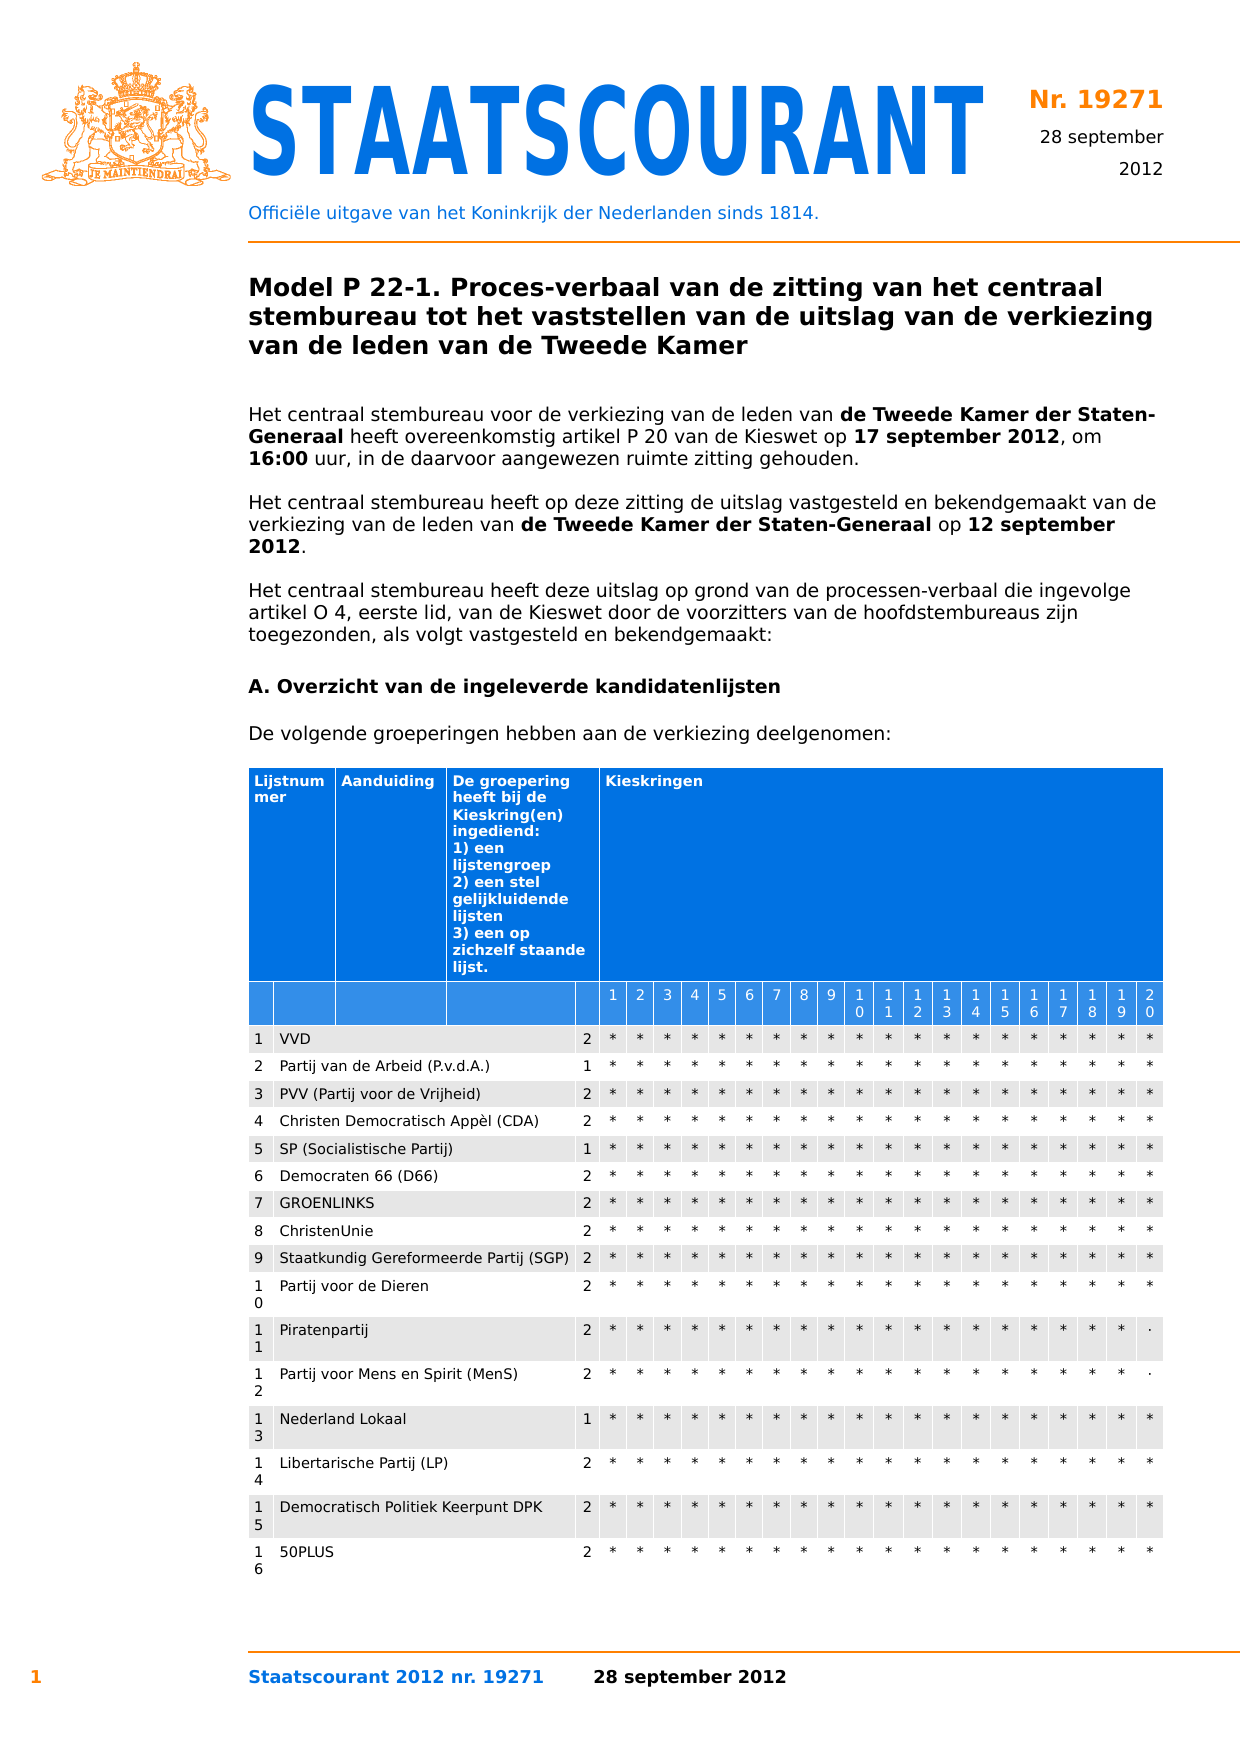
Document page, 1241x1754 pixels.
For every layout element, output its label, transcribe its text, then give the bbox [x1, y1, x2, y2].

table_cell * [845, 1218, 873, 1244]
table_cell * [904, 1362, 932, 1405]
table_cell * [627, 1273, 653, 1316]
subtitle Model P 22-1. Proces-verbaal van de zitting van het centraal stembureau tot het vaststellen van de uitslag van de verkiezing van de leden van de Tweede Kamer [248, 273, 1163, 361]
table_cell * [682, 1450, 708, 1494]
table_cell * [627, 1218, 653, 1244]
table_cell * [709, 1362, 735, 1405]
table_cell * [1049, 1054, 1077, 1080]
table_cell * [1137, 1495, 1163, 1538]
table_cell * [1078, 1163, 1106, 1189]
table_cell * [600, 1539, 626, 1582]
table_cell * [904, 1163, 932, 1189]
table_cell * [1020, 1273, 1048, 1316]
table_cell * [763, 1136, 790, 1162]
table_cell ChristenUnie [274, 1218, 575, 1244]
table_cell * [962, 1362, 990, 1405]
table_cell 4 [249, 1109, 273, 1135]
table_cell * [1049, 1026, 1077, 1053]
table_header Kieskringen [600, 768, 1163, 981]
table_cell * [763, 1450, 790, 1494]
table_cell * [763, 1026, 790, 1053]
table_cell * [1078, 1273, 1106, 1316]
table_cell * [600, 1245, 626, 1272]
table_cell * [933, 1317, 961, 1361]
table_cell * [654, 1450, 681, 1494]
table_cell * [791, 1081, 817, 1107]
table_cell * [845, 1273, 873, 1316]
table_cell 18 [1078, 982, 1106, 1025]
table_cell * [1107, 1191, 1136, 1217]
table_cell Officiële uitgave van het Koninkrijk der Nederlanden sinds 1814. [248, 203, 1240, 241]
table_cell * [874, 1218, 903, 1244]
table_cell * [791, 1245, 817, 1272]
table_cell * [933, 1406, 961, 1449]
table_cell 16 [249, 1539, 273, 1582]
table_cell * [1020, 1218, 1048, 1244]
table_cell * [991, 1450, 1019, 1494]
table_cell * [682, 1026, 708, 1053]
table_cell * [1049, 1109, 1077, 1135]
table_cell * [682, 1406, 708, 1449]
table_cell * [845, 1163, 873, 1189]
table_cell * [736, 1362, 762, 1405]
table_cell * [654, 1539, 681, 1582]
table_cell * [736, 1026, 762, 1053]
table_cell 11 [249, 1317, 273, 1361]
table_cell Nederland Lokaal [274, 1406, 575, 1449]
table_cell * [654, 1081, 681, 1107]
table_cell * [904, 1317, 932, 1361]
table_cell * [1049, 1218, 1077, 1244]
table_cell * [933, 1054, 961, 1080]
table_cell * [682, 1163, 708, 1189]
table_cell * [991, 1191, 1019, 1217]
table_cell * [709, 1273, 735, 1316]
table_cell * [845, 1109, 873, 1135]
table_cell * [709, 1539, 735, 1582]
table_cell * [763, 1495, 790, 1538]
table_cell * [818, 1273, 844, 1316]
table_cell * [1078, 1406, 1106, 1449]
table_cell * [933, 1191, 961, 1217]
table_cell * [627, 1191, 653, 1217]
table_cell * [654, 1245, 681, 1272]
table_cell 2 [576, 1273, 599, 1316]
table_cell * [1049, 1495, 1077, 1538]
table_cell * [874, 1026, 903, 1053]
table_cell 1 [600, 982, 626, 1025]
table_cell * [791, 1362, 817, 1405]
table_cell * [763, 1054, 790, 1080]
table_cell 2 [627, 982, 653, 1025]
table_cell * [933, 1136, 961, 1162]
table_cell * [1107, 1362, 1136, 1405]
table_cell 1 [576, 1136, 599, 1162]
table_cell 13 [249, 1406, 273, 1449]
table_cell * [991, 1136, 1019, 1162]
table_cell * [1078, 1362, 1106, 1405]
table_cell * [736, 1495, 762, 1538]
table_cell 1 [249, 1026, 273, 1053]
table_cell * [818, 1109, 844, 1135]
table_cell * [845, 1406, 873, 1449]
table_cell * [1137, 1539, 1163, 1582]
table_cell * [874, 1362, 903, 1405]
table_cell * [1049, 1539, 1077, 1582]
table_cell * [763, 1081, 790, 1107]
table_cell * [736, 1081, 762, 1107]
table_cell * [709, 1450, 735, 1494]
table_cell * [600, 1273, 626, 1316]
table_cell 10 [249, 1273, 273, 1316]
table_cell 13 [933, 982, 961, 1025]
table_cell * [904, 1081, 932, 1107]
table_cell * [682, 1539, 708, 1582]
table_cell * [962, 1081, 990, 1107]
table_cell * [904, 1495, 932, 1538]
table_cell · [1137, 1362, 1163, 1405]
table_cell * [874, 1054, 903, 1080]
table_cell * [962, 1109, 990, 1135]
table_cell * [991, 1026, 1019, 1053]
table_cell * [991, 1539, 1019, 1582]
table_cell * [818, 1245, 844, 1272]
table_cell * [763, 1163, 790, 1189]
table_cell * [763, 1362, 790, 1405]
table_cell * [1107, 1136, 1136, 1162]
table_cell 3 [654, 982, 681, 1025]
table_cell * [1107, 1273, 1136, 1316]
table_cell * [1107, 1317, 1136, 1361]
table_cell * [791, 1191, 817, 1217]
table_cell 2 [576, 1539, 599, 1582]
table_cell * [1107, 1163, 1136, 1189]
table_cell * [1078, 1450, 1106, 1494]
table_header [25, 62, 248, 241]
table_cell * [682, 1362, 708, 1405]
table_cell 3 [249, 1081, 273, 1107]
table_cell * [1078, 1245, 1106, 1272]
table_cell Partij van de Arbeid (P.v.d.A.) [274, 1054, 575, 1080]
table_cell * [818, 1163, 844, 1189]
table_cell * [933, 1081, 961, 1107]
table_cell * [1107, 1054, 1136, 1080]
table_cell * [874, 1191, 903, 1217]
table_cell * [845, 1081, 873, 1107]
table_header Nr. 19271 [998, 62, 1240, 121]
table_cell * [654, 1136, 681, 1162]
table_cell * [874, 1495, 903, 1538]
table_cell * [682, 1245, 708, 1272]
table_cell * [627, 1450, 653, 1494]
table_cell * [1078, 1026, 1106, 1053]
table_cell · [1137, 1317, 1163, 1361]
table_cell * [1078, 1191, 1106, 1217]
table_cell * [791, 1317, 817, 1361]
table_cell * [791, 1450, 817, 1494]
table_cell GROENLINKS [274, 1191, 575, 1217]
table_cell * [736, 1450, 762, 1494]
table_cell * [709, 1191, 735, 1217]
table_cell * [1020, 1191, 1048, 1217]
table_cell * [709, 1406, 735, 1449]
table_cell * [627, 1406, 653, 1449]
table_cell * [933, 1026, 961, 1053]
subtitle A. Overzicht van de ingeleverde kandidatenlijsten [248, 676, 1163, 698]
table_cell * [991, 1163, 1019, 1189]
table_cell * [1107, 1406, 1136, 1449]
table_cell * [845, 1136, 873, 1162]
table_cell 8 [791, 982, 817, 1025]
table_cell * [736, 1539, 762, 1582]
table_cell Piratenpartij [274, 1317, 575, 1361]
table_cell * [736, 1245, 762, 1272]
table_cell * [962, 1317, 990, 1361]
table_cell * [736, 1406, 762, 1449]
table_cell * [654, 1406, 681, 1449]
table_cell * [933, 1450, 961, 1494]
table_cell * [874, 1317, 903, 1361]
table_cell * [682, 1191, 708, 1217]
text Het centraal stembureau voor de verkiezing van de leden van de Tweede Kamer der Staten-Generaal heeft overeenkomstig artikel P 20 van de Kieswet op 17 september 2012, om 16:00 uur, in de daarvoor aangewezen ruimte zitting gehouden. [248, 404, 1163, 470]
table_cell * [991, 1273, 1019, 1316]
table_cell * [991, 1495, 1019, 1538]
table_cell 50PLUS [274, 1539, 575, 1582]
table_cell * [654, 1191, 681, 1217]
table_cell * [791, 1136, 817, 1162]
table_cell * [627, 1539, 653, 1582]
table_cell * [1049, 1191, 1077, 1217]
table_cell 2 [576, 1191, 599, 1217]
table_cell * [791, 1026, 817, 1053]
table_cell * [962, 1218, 990, 1244]
table_cell * [991, 1362, 1019, 1405]
table_cell * [1107, 1109, 1136, 1135]
table_cell 14 [249, 1450, 273, 1494]
table_cell * [933, 1109, 961, 1135]
table_cell * [962, 1026, 990, 1053]
table_cell * [874, 1163, 903, 1189]
table_cell * [1137, 1054, 1163, 1080]
table_cell * [709, 1163, 735, 1189]
table_cell * [874, 1539, 903, 1582]
table_cell * [736, 1317, 762, 1361]
table_cell 7 [249, 1191, 273, 1217]
table_cell * [709, 1109, 735, 1135]
table_cell Democraten 66 (D66) [274, 1163, 575, 1189]
table_cell PVV (Partij voor de Vrijheid) [274, 1081, 575, 1107]
table_cell * [818, 1026, 844, 1053]
table_cell * [736, 1273, 762, 1316]
table_cell 9 [249, 1245, 273, 1272]
table_cell * [1020, 1317, 1048, 1361]
table_cell * [1107, 1218, 1136, 1244]
table_cell * [1137, 1245, 1163, 1272]
table_cell * [1049, 1273, 1077, 1316]
table_cell * [991, 1218, 1019, 1244]
table_cell * [1137, 1136, 1163, 1162]
table_cell 2 [576, 1109, 599, 1135]
table_cell * [933, 1362, 961, 1405]
table_cell * [600, 1163, 626, 1189]
table_cell * [1107, 1450, 1136, 1494]
table_cell * [682, 1054, 708, 1080]
table_cell * [763, 1218, 790, 1244]
table_cell * [818, 1136, 844, 1162]
table_cell 6 [249, 1163, 273, 1189]
table_cell Libertarische Partij (LP) [274, 1450, 575, 1494]
table_cell * [736, 1163, 762, 1189]
table_cell 1 [576, 1406, 599, 1449]
table_cell * [791, 1218, 817, 1244]
table_cell * [845, 1191, 873, 1217]
table_cell * [627, 1245, 653, 1272]
table_header De groepering heeft bij de Kieskring(en) ingediend: 1) een lijstengroep 2) een stel gelijkluidende lijsten 3) een op zichzelf staande lijst. [447, 768, 599, 981]
table_cell * [600, 1081, 626, 1107]
table_cell 12 [904, 982, 932, 1025]
table_cell * [818, 1406, 844, 1449]
table_cell * [904, 1218, 932, 1244]
table_cell 16 [1020, 982, 1048, 1025]
table_cell 2 [576, 1163, 599, 1189]
table_cell 2 [576, 1362, 599, 1405]
table_cell * [933, 1245, 961, 1272]
table_cell * [1049, 1317, 1077, 1361]
table_cell * [845, 1245, 873, 1272]
table_cell * [904, 1109, 932, 1135]
table_cell * [1049, 1362, 1077, 1405]
table_cell * [818, 1317, 844, 1361]
table_cell * [654, 1218, 681, 1244]
table_cell Democratisch Politiek Keerpunt DPK [274, 1495, 575, 1538]
table_cell * [1049, 1406, 1077, 1449]
table_cell [274, 982, 335, 1025]
table_cell * [1137, 1191, 1163, 1217]
table_cell * [600, 1317, 626, 1361]
table_cell * [904, 1539, 932, 1582]
table_cell 1 [576, 1054, 599, 1080]
table_cell * [845, 1539, 873, 1582]
table_cell * [600, 1450, 626, 1494]
table_cell * [1107, 1081, 1136, 1107]
table_cell * [1078, 1136, 1106, 1162]
table_cell * [904, 1406, 932, 1449]
table_cell * [991, 1317, 1019, 1361]
table_cell * [627, 1081, 653, 1107]
table_cell * [845, 1054, 873, 1080]
table_cell * [600, 1054, 626, 1080]
table_cell * [933, 1539, 961, 1582]
table_cell * [818, 1081, 844, 1107]
table_cell Partij voor Mens en Spirit (MenS) [274, 1362, 575, 1405]
table_cell * [709, 1218, 735, 1244]
table_cell * [1137, 1450, 1163, 1494]
table_cell * [736, 1109, 762, 1135]
table_cell * [682, 1081, 708, 1107]
table_cell * [1020, 1163, 1048, 1189]
table_cell * [962, 1273, 990, 1316]
table_cell 15 [249, 1495, 273, 1538]
table_cell * [627, 1109, 653, 1135]
table_cell * [627, 1495, 653, 1538]
table_cell * [962, 1191, 990, 1217]
table_cell * [791, 1406, 817, 1449]
table_cell Staatkundig Gereformeerde Partij (SGP) [274, 1245, 575, 1272]
table_cell * [791, 1495, 817, 1538]
table_cell * [627, 1163, 653, 1189]
table_cell * [991, 1054, 1019, 1080]
table_cell * [1078, 1539, 1106, 1582]
table_cell * [818, 1054, 844, 1080]
table_cell * [1020, 1245, 1048, 1272]
table_cell * [962, 1054, 990, 1080]
table_cell * [845, 1026, 873, 1053]
table_cell 7 [763, 982, 790, 1025]
table_cell 5 [709, 982, 735, 1025]
table_cell * [654, 1026, 681, 1053]
table_cell * [791, 1163, 817, 1189]
table_cell * [682, 1136, 708, 1162]
table_cell * [654, 1495, 681, 1538]
table_cell * [682, 1317, 708, 1361]
table_cell * [1107, 1495, 1136, 1538]
table_cell 2012 [998, 153, 1240, 203]
table_cell * [904, 1136, 932, 1162]
table_cell 8 [249, 1218, 273, 1244]
table_cell * [1049, 1163, 1077, 1189]
table_cell Partij voor de Dieren [274, 1273, 575, 1316]
table_cell * [845, 1450, 873, 1494]
table_cell * [991, 1245, 1019, 1272]
table_cell 19 [1107, 982, 1136, 1025]
table_cell 5 [249, 1136, 273, 1162]
table_cell * [1020, 1539, 1048, 1582]
table_cell * [1137, 1026, 1163, 1053]
table_cell 2 [249, 1054, 273, 1080]
table_cell * [736, 1191, 762, 1217]
table_cell * [1078, 1495, 1106, 1538]
table_cell 9 [818, 982, 844, 1025]
table_cell * [1020, 1406, 1048, 1449]
text Het centraal stembureau heeft op deze zitting de uitslag vastgesteld en bekendgemaakt van de verkiezing van de leden van de Tweede Kamer der Staten-Generaal op 12 september 2012. [248, 492, 1163, 558]
table_cell 17 [1049, 982, 1077, 1025]
table_cell * [682, 1495, 708, 1538]
picture [41, 62, 231, 186]
table_cell * [654, 1362, 681, 1405]
table_cell * [682, 1218, 708, 1244]
table_cell * [709, 1026, 735, 1053]
table_cell * [791, 1539, 817, 1582]
table_cell * [904, 1245, 932, 1272]
table_cell * [818, 1495, 844, 1538]
table_cell * [874, 1273, 903, 1316]
table_cell * [962, 1245, 990, 1272]
table_cell * [933, 1273, 961, 1316]
table_cell * [763, 1317, 790, 1361]
table_cell * [627, 1362, 653, 1405]
table_cell 10 [845, 982, 873, 1025]
table_cell * [933, 1495, 961, 1538]
table_cell * [1078, 1218, 1106, 1244]
table_cell * [933, 1218, 961, 1244]
table_cell * [845, 1362, 873, 1405]
table_cell * [1020, 1495, 1048, 1538]
table_cell * [709, 1136, 735, 1162]
table_cell [336, 982, 446, 1025]
table_cell * [1137, 1406, 1163, 1449]
table_cell 12 [249, 1362, 273, 1405]
table_cell * [1020, 1136, 1048, 1162]
table_cell * [1107, 1539, 1136, 1582]
table_cell * [904, 1054, 932, 1080]
table_cell * [763, 1273, 790, 1316]
table_cell * [1137, 1273, 1163, 1316]
table_cell * [874, 1450, 903, 1494]
table_cell * [874, 1109, 903, 1135]
table_cell * [1137, 1109, 1163, 1135]
table_cell 14 [962, 982, 990, 1025]
table_cell * [1107, 1245, 1136, 1272]
table_cell * [763, 1109, 790, 1135]
table_cell 2 [576, 1245, 599, 1272]
table_cell * [1020, 1081, 1048, 1107]
table_cell * [600, 1218, 626, 1244]
table_cell * [845, 1495, 873, 1538]
table_cell * [1078, 1317, 1106, 1361]
table_cell * [1049, 1450, 1077, 1494]
table_cell * [962, 1136, 990, 1162]
table_cell 20 [1137, 982, 1163, 1025]
table_cell * [874, 1245, 903, 1272]
table_cell * [818, 1539, 844, 1582]
table_cell * [1020, 1054, 1048, 1080]
table_cell * [818, 1218, 844, 1244]
table_cell * [818, 1191, 844, 1217]
table_cell * [991, 1109, 1019, 1135]
table_cell * [682, 1273, 708, 1316]
table_cell 4 [682, 982, 708, 1025]
table_cell * [600, 1191, 626, 1217]
table_cell * [904, 1191, 932, 1217]
table_cell * [709, 1317, 735, 1361]
table_cell * [904, 1026, 932, 1053]
table_cell [249, 982, 273, 1025]
table_cell * [654, 1273, 681, 1316]
table_cell * [1137, 1081, 1163, 1107]
table_cell * [962, 1406, 990, 1449]
table_cell * [933, 1163, 961, 1189]
table_cell * [1049, 1081, 1077, 1107]
table_cell 11 [874, 982, 903, 1025]
table_cell 15 [991, 982, 1019, 1025]
table_cell * [1020, 1109, 1048, 1135]
table_cell 2 [576, 1317, 599, 1361]
table_cell * [627, 1136, 653, 1162]
table_header STAATSCOURANT [248, 62, 998, 203]
table_cell * [874, 1406, 903, 1449]
table_cell * [962, 1539, 990, 1582]
table_cell * [874, 1136, 903, 1162]
table_cell * [1107, 1026, 1136, 1053]
text De volgende groeperingen hebben aan de verkiezing deelgenomen: [248, 723, 1163, 745]
table_cell * [845, 1317, 873, 1361]
table_cell SP (Socialistische Partij) [274, 1136, 575, 1162]
table_cell * [682, 1109, 708, 1135]
table_cell * [904, 1273, 932, 1316]
table_cell * [654, 1163, 681, 1189]
table_cell * [791, 1273, 817, 1316]
table_header Lijstnummer [249, 768, 335, 981]
table_cell * [654, 1317, 681, 1361]
table_cell 2 [576, 1450, 599, 1494]
table_cell Christen Democratisch Appèl (CDA) [274, 1109, 575, 1135]
table_cell * [600, 1136, 626, 1162]
table_cell * [736, 1136, 762, 1162]
table_cell * [600, 1362, 626, 1405]
table_cell * [818, 1362, 844, 1405]
table_cell * [904, 1450, 932, 1494]
table_cell * [962, 1495, 990, 1538]
table_cell * [654, 1054, 681, 1080]
table_cell * [763, 1191, 790, 1217]
table_cell 2 [576, 1218, 599, 1244]
table_cell VVD [274, 1026, 575, 1053]
table_cell * [600, 1495, 626, 1538]
table_cell * [736, 1054, 762, 1080]
table_cell * [1049, 1136, 1077, 1162]
table_cell * [654, 1109, 681, 1135]
table_cell [447, 982, 575, 1025]
table_cell * [736, 1218, 762, 1244]
table_cell * [763, 1406, 790, 1449]
table_cell 6 [736, 982, 762, 1025]
table_cell * [600, 1109, 626, 1135]
table_cell * [1020, 1026, 1048, 1053]
table_cell * [991, 1081, 1019, 1107]
table_cell * [627, 1054, 653, 1080]
table_cell * [627, 1026, 653, 1053]
table_cell * [1137, 1163, 1163, 1189]
table_cell * [1020, 1450, 1048, 1494]
table_cell 28 september [998, 121, 1240, 153]
table_cell * [1137, 1218, 1163, 1244]
table_cell * [991, 1406, 1019, 1449]
table_cell * [600, 1026, 626, 1053]
table_cell * [962, 1450, 990, 1494]
table_cell * [1078, 1109, 1106, 1135]
table_cell * [709, 1081, 735, 1107]
table_cell * [818, 1450, 844, 1494]
table_cell * [709, 1054, 735, 1080]
table_cell * [600, 1406, 626, 1449]
table_cell * [1049, 1245, 1077, 1272]
table_cell * [627, 1317, 653, 1361]
table_cell [576, 982, 599, 1025]
table_cell * [874, 1081, 903, 1107]
table_cell * [763, 1245, 790, 1272]
table_cell * [763, 1539, 790, 1582]
table_cell 2 [576, 1081, 599, 1107]
table_cell * [1078, 1054, 1106, 1080]
table_cell * [791, 1109, 817, 1135]
table_cell 2 [576, 1495, 599, 1538]
table_header Aanduiding [336, 768, 446, 981]
table_cell * [1078, 1081, 1106, 1107]
table_cell 2 [576, 1026, 599, 1053]
table_cell * [709, 1495, 735, 1538]
table_cell * [709, 1245, 735, 1272]
table_cell * [962, 1163, 990, 1189]
table_cell * [1020, 1362, 1048, 1405]
table_cell * [791, 1054, 817, 1080]
text Het centraal stembureau heeft deze uitslag op grond van de processen-verbaal die ingevolge artikel O 4, eerste lid, van de Kieswet door de voorzitters van de hoofdstembureaus zijn toegezonden, als volgt vastgesteld en bekendgemaakt: [248, 580, 1163, 646]
